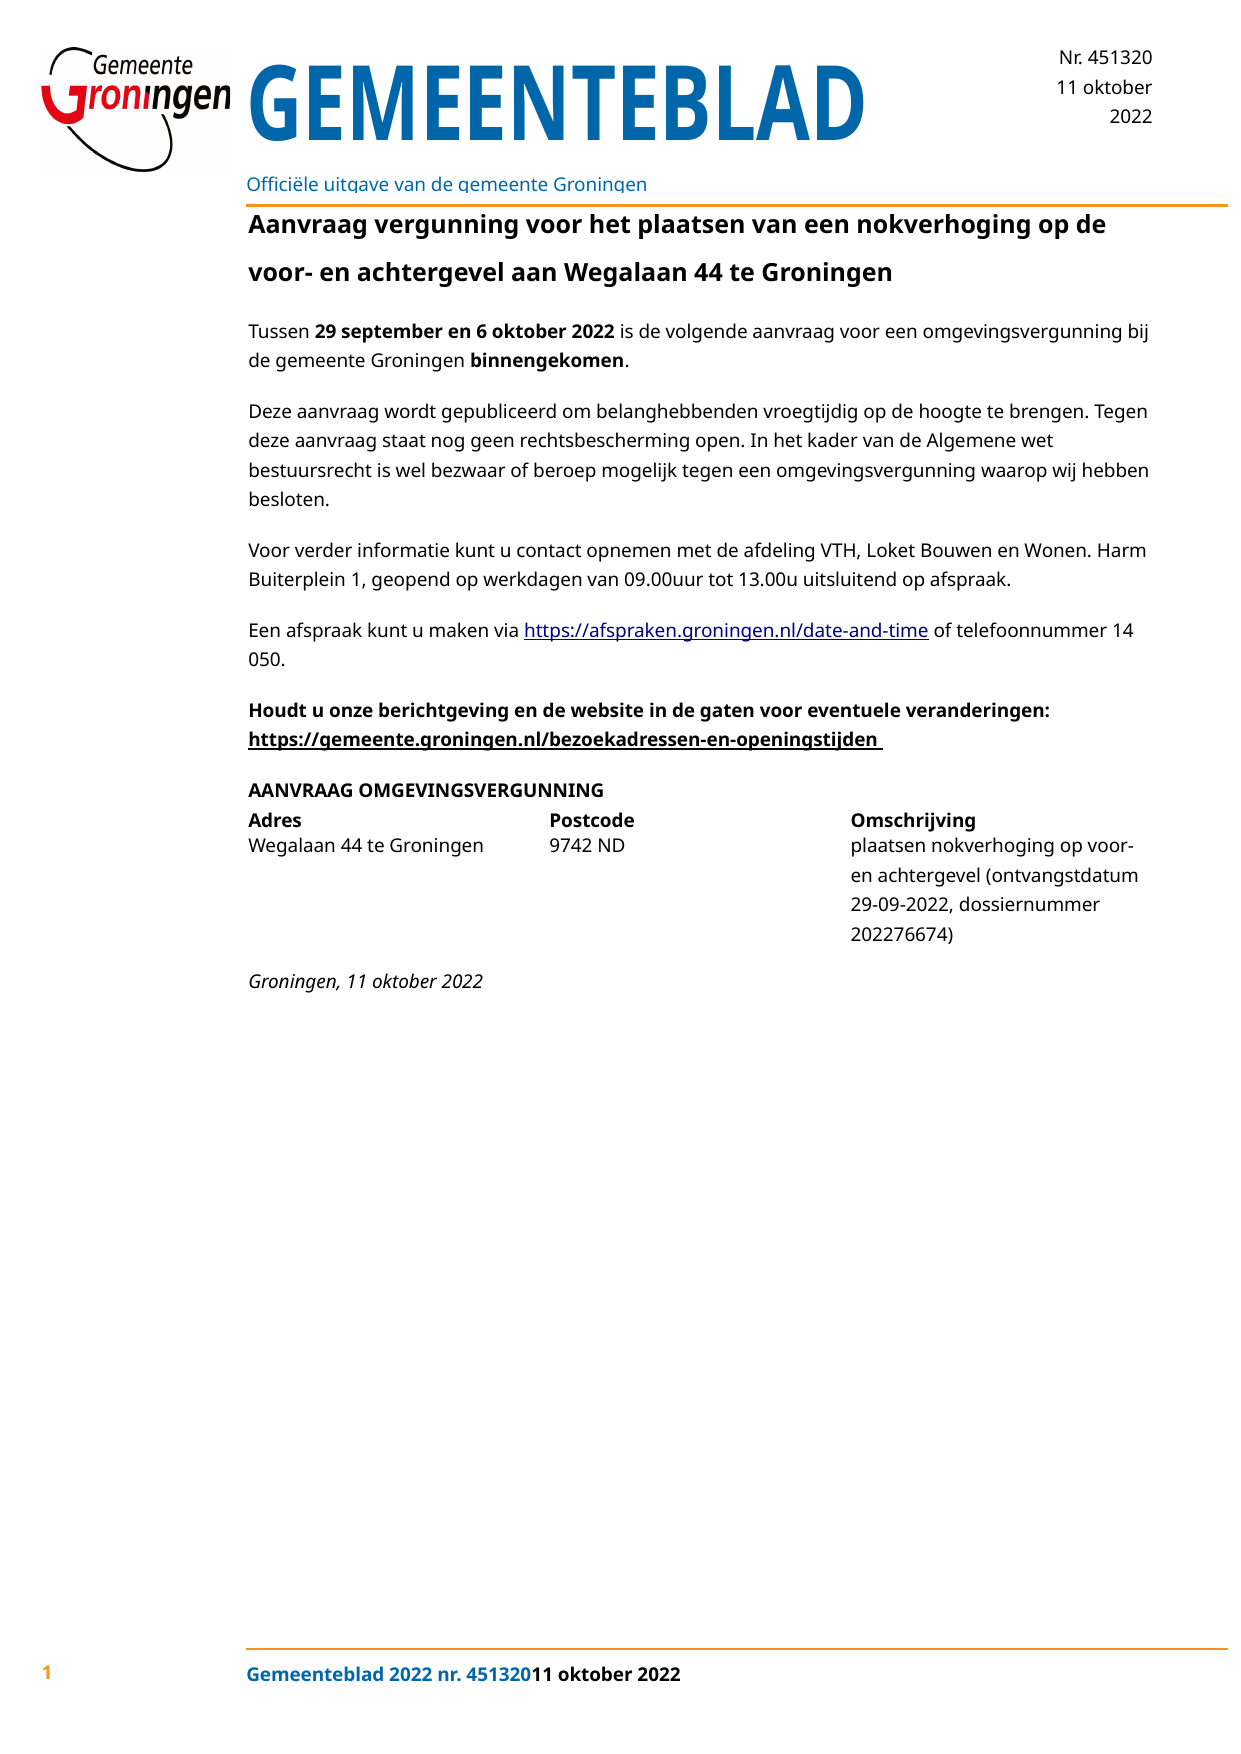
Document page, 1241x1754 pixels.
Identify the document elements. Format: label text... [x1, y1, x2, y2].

text Een afspraak kunt u maken via https://afspraken.groningen.nl/date-and-time of telefoonnummer 14 050. [248, 617, 1152, 672]
table_cell 9742 ND [549, 833, 850, 947]
table_header Adres [248, 807, 549, 832]
table_header Postcode [549, 807, 850, 832]
text Tussen 29 september en 6 oktober 2022 is de volgende aanvraag voor een omgevingsvergunning bij de gemeente Groningen binnengekomen. [248, 318, 1152, 373]
text Groningen, 11 oktober 2022 [248, 968, 1152, 994]
text AANVRAAG OMGEVINGSVERGUNNING [248, 777, 1152, 803]
table_cell plaatsen nokverhoging op voor- en achtergevel (ontvangstdatum 29-09-2022, dossiernummer 202276674) [850, 833, 1152, 947]
table_header Omschrijving [850, 807, 1152, 832]
text Houdt u onze berichtgeving en de website in de gaten voor eventuele veranderingen: https://gemeente.groningen.nl/bezoekadressen-en-openingstijden [248, 697, 1152, 752]
text Deze aanvraag wordt gepubliceerd om belanghebbenden vroegtijdig op de hoogte te brengen. Tegen deze aanvraag staat nog geen rechtsbescherming open. In het kader van de Algemene wet bestuursrecht is wel bezwaar of beroep mogelijk tegen een omgevingsvergunning waarop wij hebben besloten. [248, 398, 1152, 512]
text Voor verder informatie kunt u contact opnemen met de afdeling VTH, Loket Bouwen en Wonen. Harm Buiterplein 1, geopend op werkdagen van 09.00uur tot 13.00u uitsluitend op afspraak. [248, 537, 1152, 592]
picture [41, 47, 231, 172]
text Aanvraag vergunning voor het plaatsen van een nokverhoging op de voor- en achtergevel aan Wegalaan 44 te Groningen [248, 207, 1152, 288]
table_cell Wegalaan 44 te Groningen [248, 833, 549, 947]
